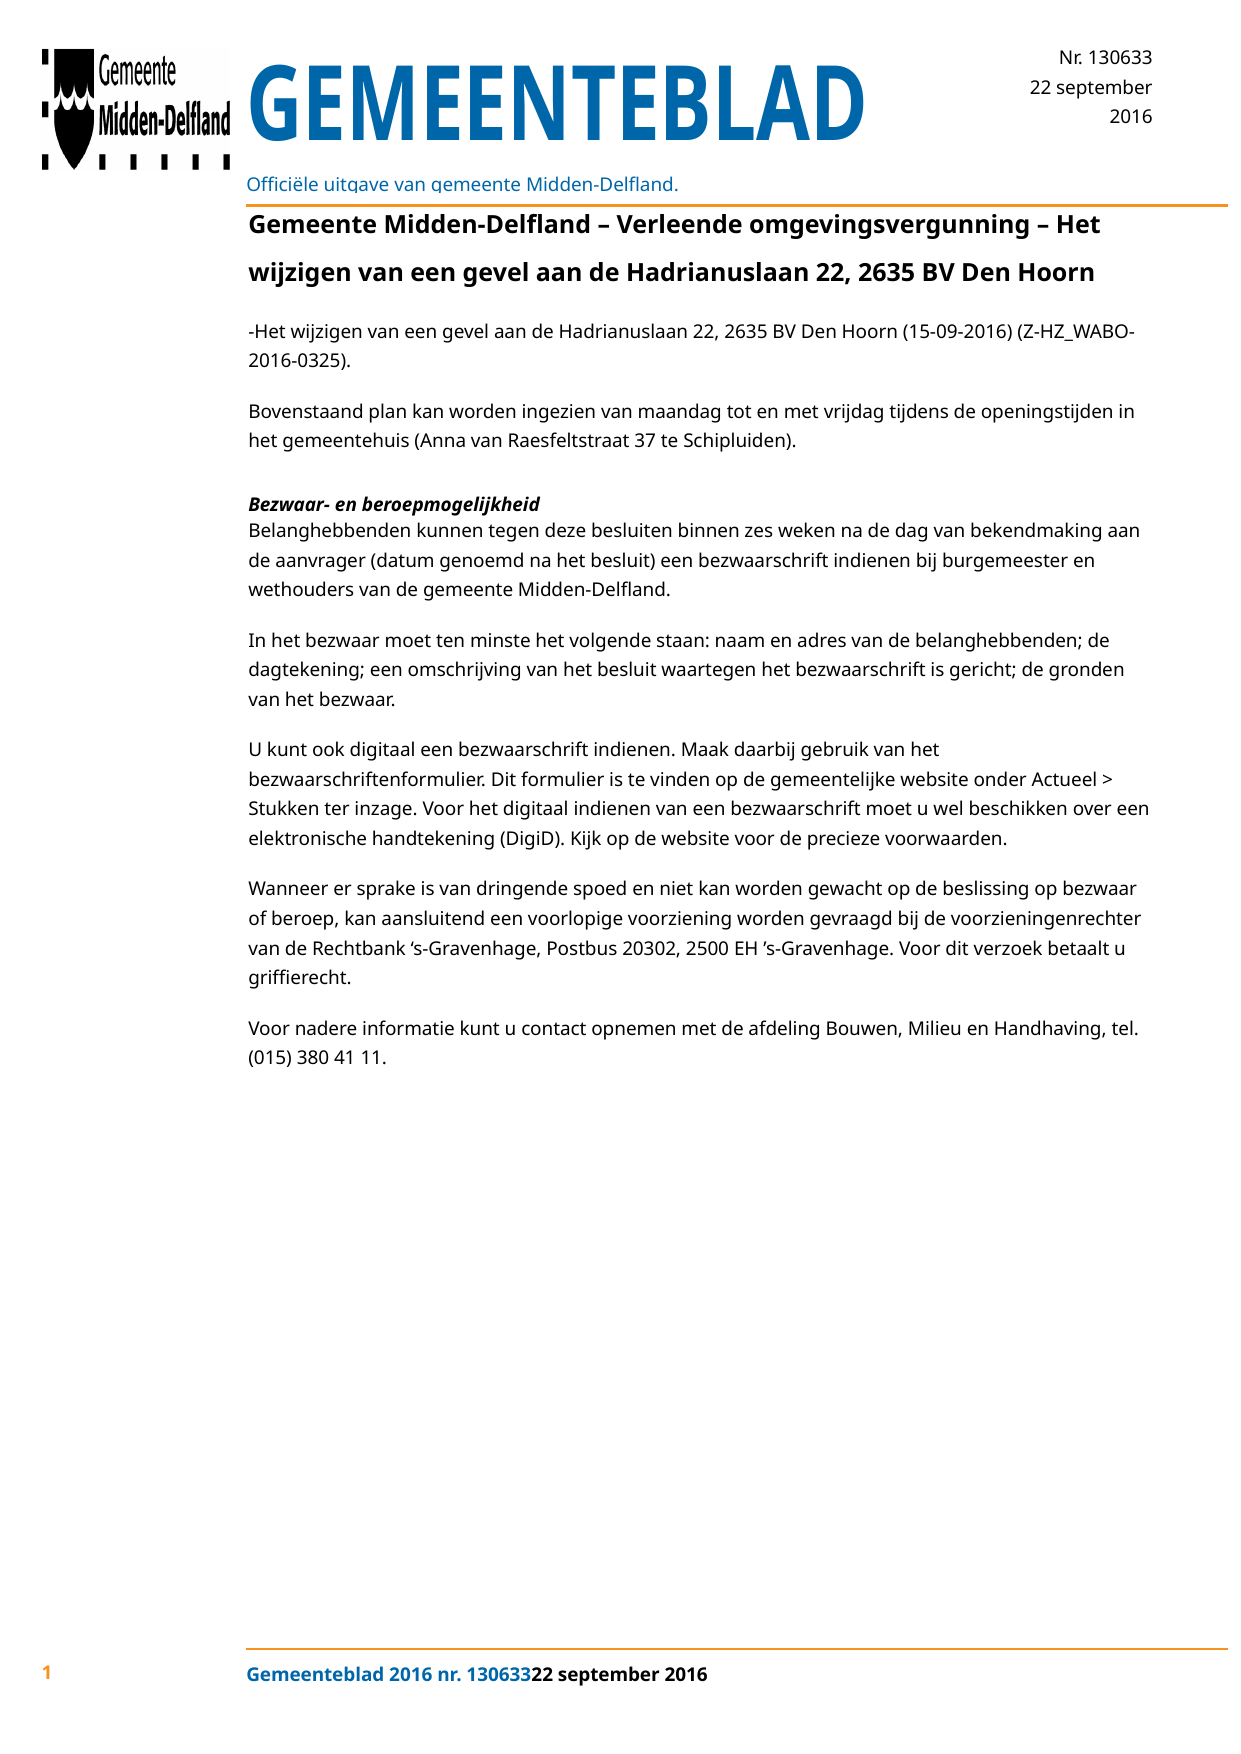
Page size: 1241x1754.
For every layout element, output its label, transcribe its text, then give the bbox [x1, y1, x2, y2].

text In het bezwaar moet ten minste het volgende staan: naam en adres van de belanghebbenden; de dagtekening; een omschrijving van het besluit waartegen het bezwaarschrift is gericht; de gronden van het bezwaar. [248, 627, 1152, 712]
text Wanneer er sprake is van dringende spoed en niet kan worden gewacht op de beslissing op bezwaar of beroep, kan aansluitend een voorlopige voorziening worden gevraagd bij de voorzieningenrechter van de Rechtbank ‘s-Gravenhage, Postbus 20302, 2500 EH ’s-Gravenhage. Voor dit verzoek betaalt u griffierecht. [248, 876, 1152, 990]
text Voor nadere informatie kunt u contact opnemen met de afdeling Bouwen, Milieu en Handhaving, tel. (015) 380 41 11. [248, 1015, 1152, 1070]
text -Het wijzigen van een gevel aan de Hadrianuslaan 22, 2635 BV Den Hoorn (15-09-2016) (Z-HZ_WABO-2016-0325). [248, 318, 1152, 373]
text Belanghebbenden kunnen tegen deze besluiten binnen zes weken na de dag van bekendmaking aan de aanvrager (datum genoemd na het besluit) een bezwaarschrift indienen bij burgemeester en wethouders van de gemeente Midden-Delfland. [248, 517, 1152, 602]
text Bezwaar- en beroepmogelijkheid [248, 491, 1152, 517]
picture [41, 47, 231, 172]
text Gemeente Midden-Delfland – Verleende omgevingsvergunning – Het wijzigen van een gevel aan de Hadrianuslaan 22, 2635 BV Den Hoorn [248, 207, 1152, 288]
text U kunt ook digitaal een bezwaarschrift indienen. Maak daarbij gebruik van het bezwaarschriftenformulier. Dit formulier is te vinden op de gemeentelijke website onder Actueel > Stukken ter inzage. Voor het digitaal indienen van een bezwaarschrift moet u wel beschikken over een elektronische handtekening (DigiD). Kijk op de website voor de precieze voorwaarden. [248, 736, 1152, 851]
text Bovenstaand plan kan worden ingezien van maandag tot en met vrijdag tijdens de openingstijden in het gemeentehuis (Anna van Raesfeltstraat 37 te Schipluiden). [248, 398, 1152, 453]
